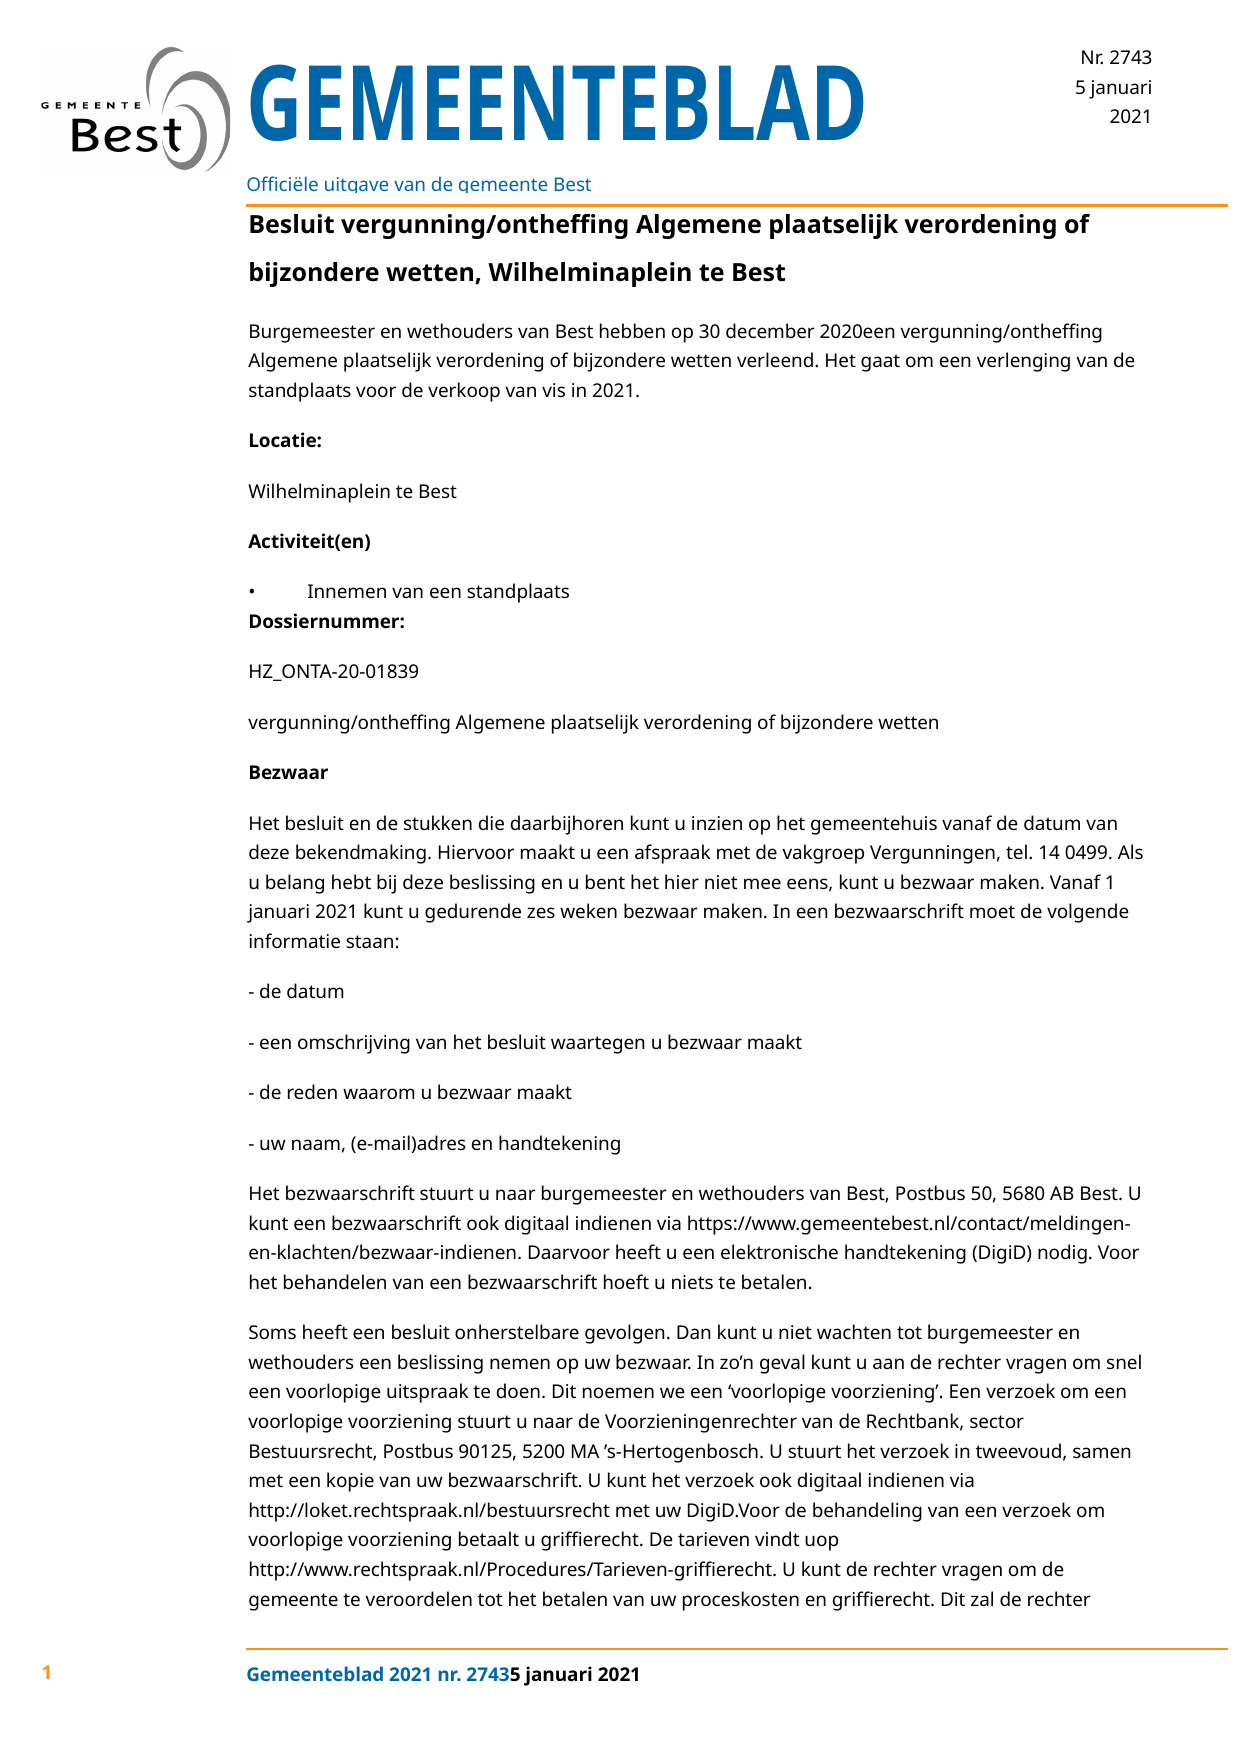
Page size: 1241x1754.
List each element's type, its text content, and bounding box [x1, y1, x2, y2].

text Besluit vergunning/ontheffing Algemene plaatselijk verordening of bijzondere wetten, Wilhelminaplein te Best [248, 207, 1152, 288]
text vergunning/ontheffing Algemene plaatselijk verordening of bijzondere wetten [248, 709, 1152, 735]
text Wilhelminaplein te Best [248, 478, 1152, 504]
text Burgemeester en wethouders van Best hebben op 30 december 2020een vergunning/ontheffing Algemene plaatselijk verordening of bijzondere wetten verleend. Het gaat om een verlenging van de standplaats voor de verkoop van vis in 2021. [248, 318, 1152, 403]
text HZ_ONTA-20-01839 [248, 659, 1152, 684]
text - de datum [248, 979, 1152, 1004]
text - een omschrijving van het besluit waartegen u bezwaar maakt [248, 1029, 1152, 1055]
text Het besluit en de stukken die daarbijhoren kunt u inzien op het gemeentehuis vanaf de datum van deze bekendmaking. Hiervoor maakt u een afspraak met de vakgroep Vergunningen, tel. 14 0499. Als u belang hebt bij deze beslissing en u bent het hier niet mee eens, kunt u bezwaar maken. Vanaf 1 januari 2021 kunt u gedurende zes weken bezwaar maken. In een bezwaarschrift moet de volgende informatie staan: [248, 810, 1152, 954]
text - uw naam, (e-mail)adres en handtekening [248, 1130, 1152, 1156]
text Activiteit(en) [248, 528, 1152, 554]
picture [41, 47, 231, 172]
text Locatie: [248, 427, 1152, 453]
text Bezwaar [248, 759, 1152, 785]
text - de reden waarom u bezwaar maakt [248, 1079, 1152, 1105]
text Soms heeft een besluit onherstelbare gevolgen. Dan kunt u niet wachten tot burgemeester en wethouders een beslissing nemen op uw bezwaar. In zo’n geval kunt u aan de rechter vragen om snel een voorlopige uitspraak te doen. Dit noemen we een ‘voorlopige voorziening’. Een verzoek om een voorlopige voorziening stuurt u naar de Voorzieningenrechter van de Rechtbank, sector Bestuursrecht, Postbus 90125, 5200 MA ’s-Hertogenbosch. U stuurt het verzoek in tweevoud, samen met een kopie van uw bezwaarschrift. U kunt het verzoek ook digitaal indienen via http://loket.rechtspraak.nl/bestuursrecht met uw DigiD.Voor de behandeling van een verzoek om voorlopige voorziening betaalt u griffierecht. De tarieven vindt uop http://www.rechtspraak.nl/Procedures/Tarieven-griffierecht. U kunt de rechter vragen om de gemeente te veroordelen tot het betalen van uw proceskosten en griffierecht. Dit zal de rechter [248, 1319, 1152, 1612]
list Innemen van een standplaats [248, 579, 1152, 604]
text Dossiernummer: [248, 608, 1152, 634]
text Het bezwaarschrift stuurt u naar burgemeester en wethouders van Best, Postbus 50, 5680 AB Best. U kunt een bezwaarschrift ook digitaal indienen via https://www.gemeentebest.nl/contact/meldingen-en-klachten/bezwaar-indienen. Daarvoor heeft u een elektronische handtekening (DigiD) nodig. Voor het behandelen van een bezwaarschrift hoeft u niets te betalen. [248, 1180, 1152, 1295]
